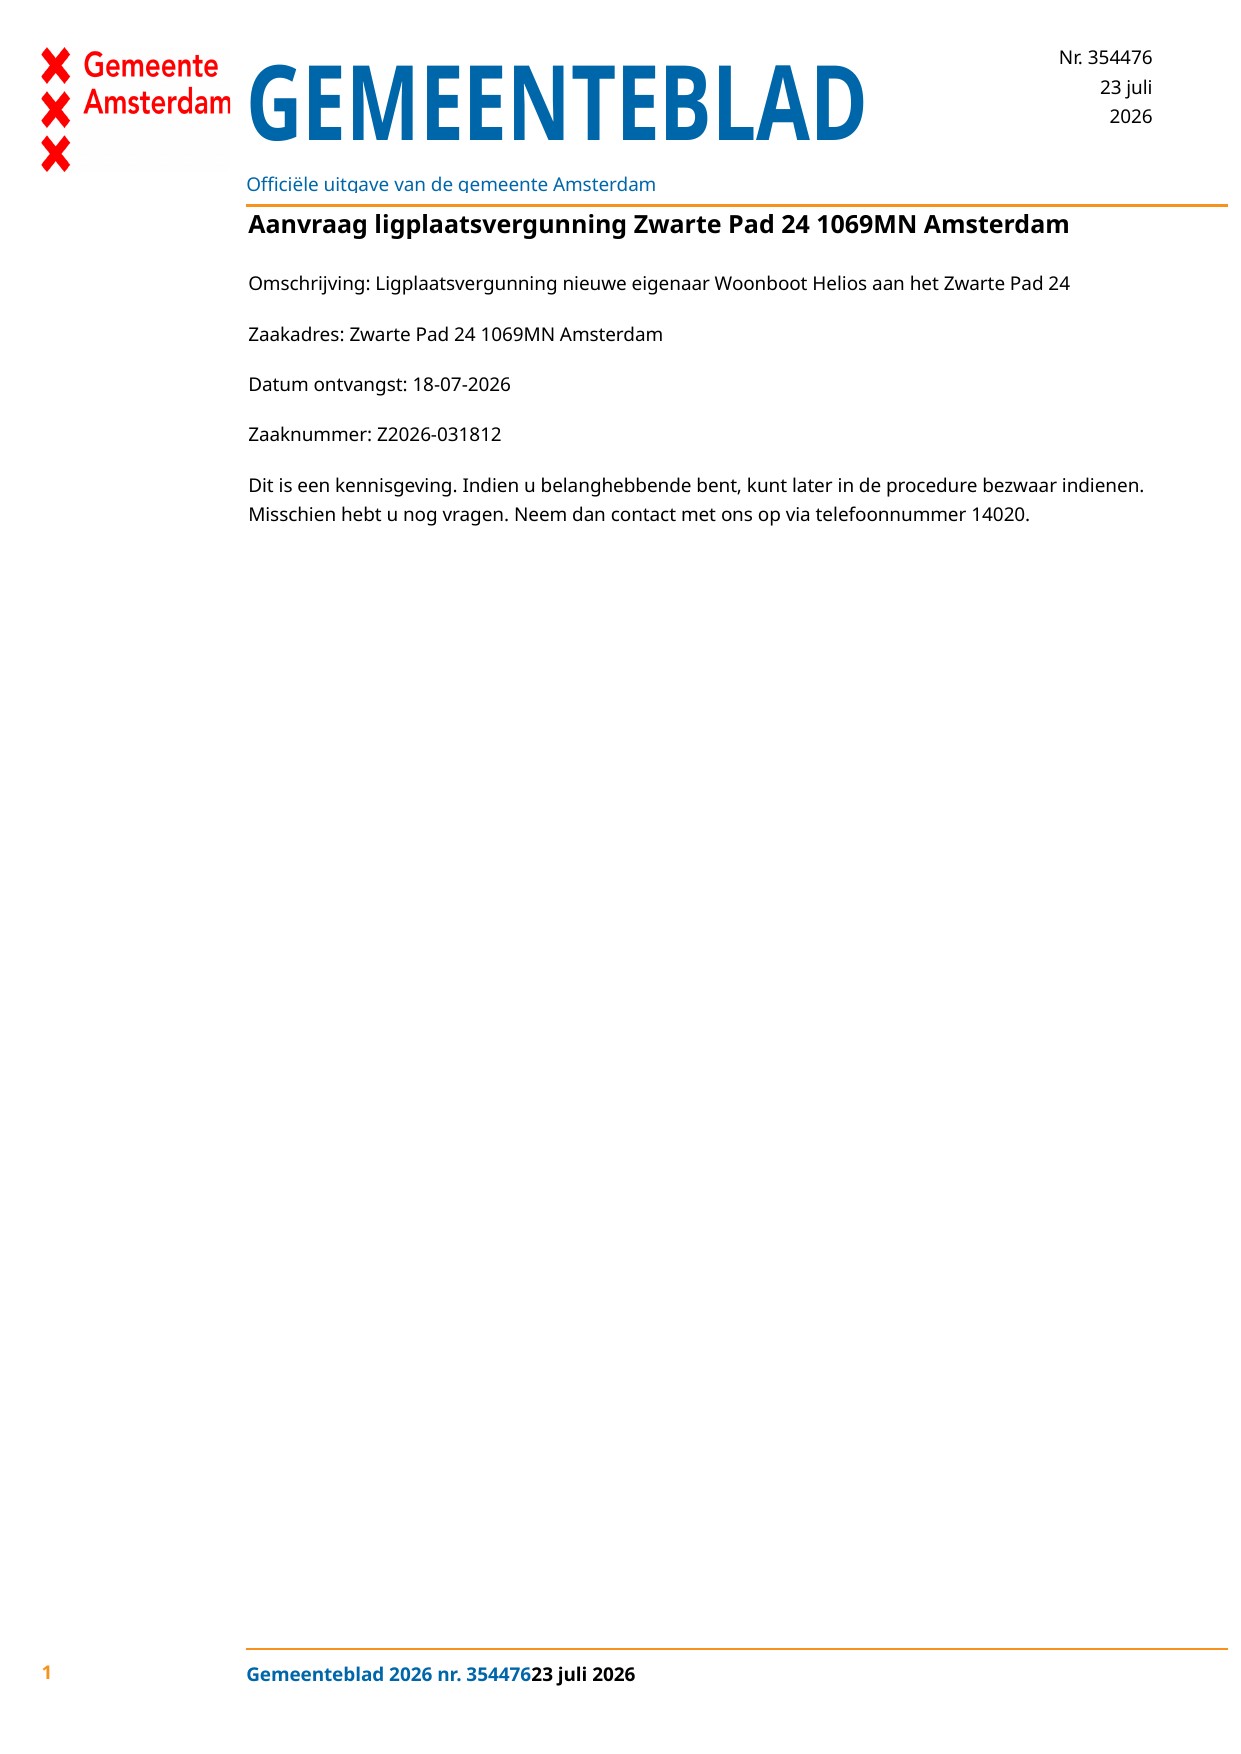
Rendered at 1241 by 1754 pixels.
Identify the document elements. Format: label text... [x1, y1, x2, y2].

picture [41, 47, 231, 172]
text Datum ontvangst: 18-07-2026 [248, 371, 1152, 397]
text Aanvraag ligplaatsvergunning Zwarte Pad 24 1069MN Amsterdam [248, 207, 1152, 241]
text Zaakadres: Zwarte Pad 24 1069MN Amsterdam [248, 321, 1152, 346]
text Omschrijving: Ligplaatsvergunning nieuwe eigenaar Woonboot Helios aan het Zwarte Pad 24 [248, 270, 1152, 296]
text Zaaknummer: Z2026-031812 [248, 422, 1152, 447]
text Dit is een kennisgeving. Indien u belanghebbende bent, kunt later in de procedure bezwaar indienen. Misschien hebt u nog vragen. Neem dan contact met ons op via telefoonnummer 14020. [248, 472, 1152, 527]
